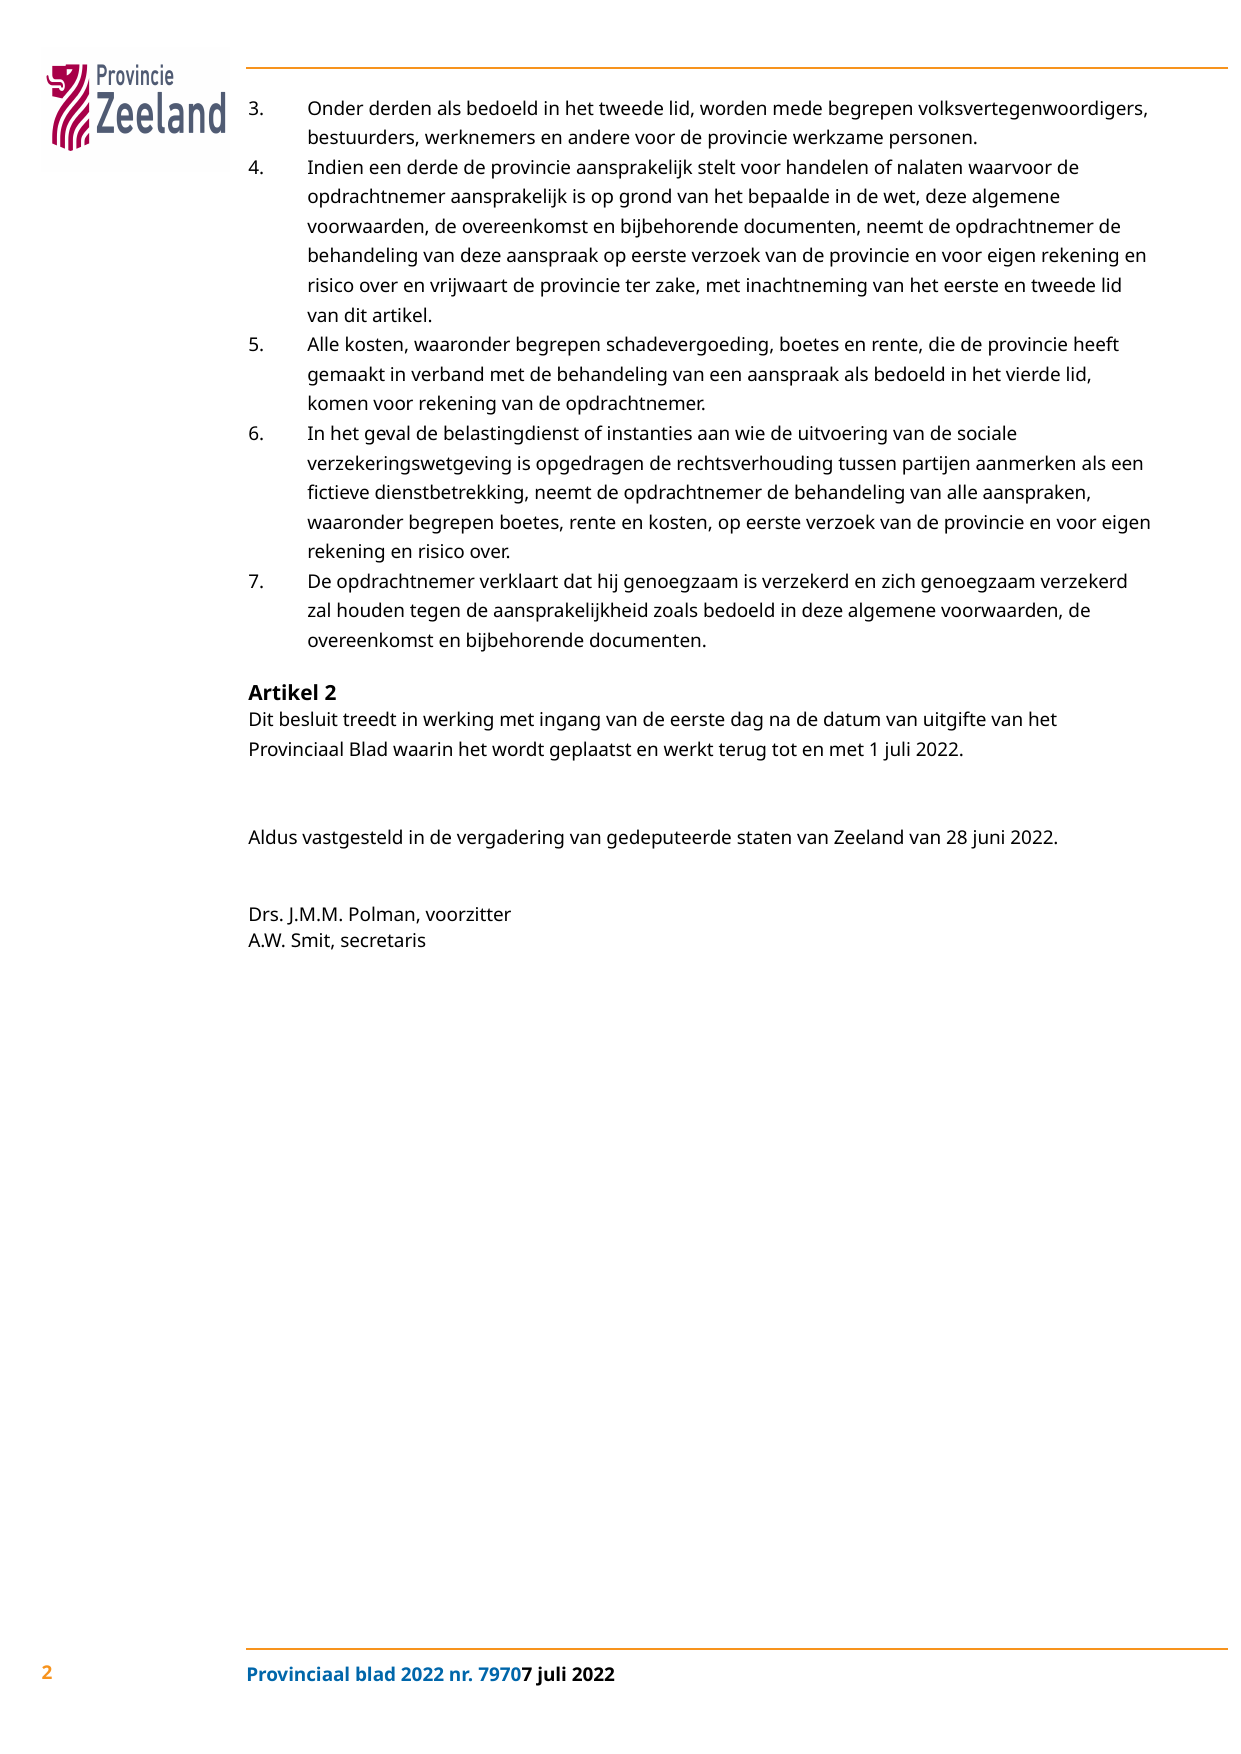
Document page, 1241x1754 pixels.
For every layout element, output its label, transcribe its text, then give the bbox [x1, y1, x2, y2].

text Drs. J.M.M. Polman, voorzitter [248, 902, 1152, 927]
text Aldus vastgesteld in de vergadering van gedeputeerde staten van Zeeland van 28 juni 2022. [248, 824, 1152, 850]
list Alle kosten, waaronder begrepen schadevergoeding, boetes en rente, die de provincie heeft gemaakt in verband met de behandeling van een aanspraak als bedoeld in het vierde lid, komen voor rekening van de opdrachtnemer. [248, 331, 1152, 416]
list De opdrachtnemer verklaart dat hij genoegzaam is verzekerd en zich genoegzaam verzekerd zal houden tegen de aansprakelijkheid zoals bedoeld in deze algemene voorwaarden, de overeenkomst en bijbehorende documenten. [248, 568, 1152, 653]
picture [41, 47, 231, 172]
text Artikel 2 [248, 678, 1152, 706]
list Indien een derde de provincie aansprakelijk stelt voor handelen of nalaten waarvoor de opdrachtnemer aansprakelijk is op grond van het bepaalde in de wet, deze algemene voorwaarden, de overeenkomst en bijbehorende documenten, neemt de opdrachtnemer de behandeling van deze aanspraak op eerste verzoek van de provincie en voor eigen rekening en risico over en vrijwaart de provincie ter zake, met inachtneming van het eerste en tweede lid van dit artikel. [248, 154, 1152, 328]
list Onder derden als bedoeld in het tweede lid, worden mede begrepen volksvertegenwoordigers, bestuurders, werknemers en andere voor de provincie werkzame personen. [248, 95, 1152, 150]
list In het geval de belastingdienst of instanties aan wie de uitvoering van de sociale verzekeringswetgeving is opgedragen de rechtsverhouding tussen partijen aanmerken als een fictieve dienstbetrekking, neemt de opdrachtnemer de behandeling van alle aanspraken, waaronder begrepen boetes, rente en kosten, op eerste verzoek van de provincie en voor eigen rekening en risico over. [248, 420, 1152, 564]
text A.W. Smit, secretaris [248, 927, 1152, 953]
text Dit besluit treedt in werking met ingang van de eerste dag na de datum van uitgifte van het Provinciaal Blad waarin het wordt geplaatst en werkt terug tot en met 1 juli 2022. [248, 706, 1152, 761]
